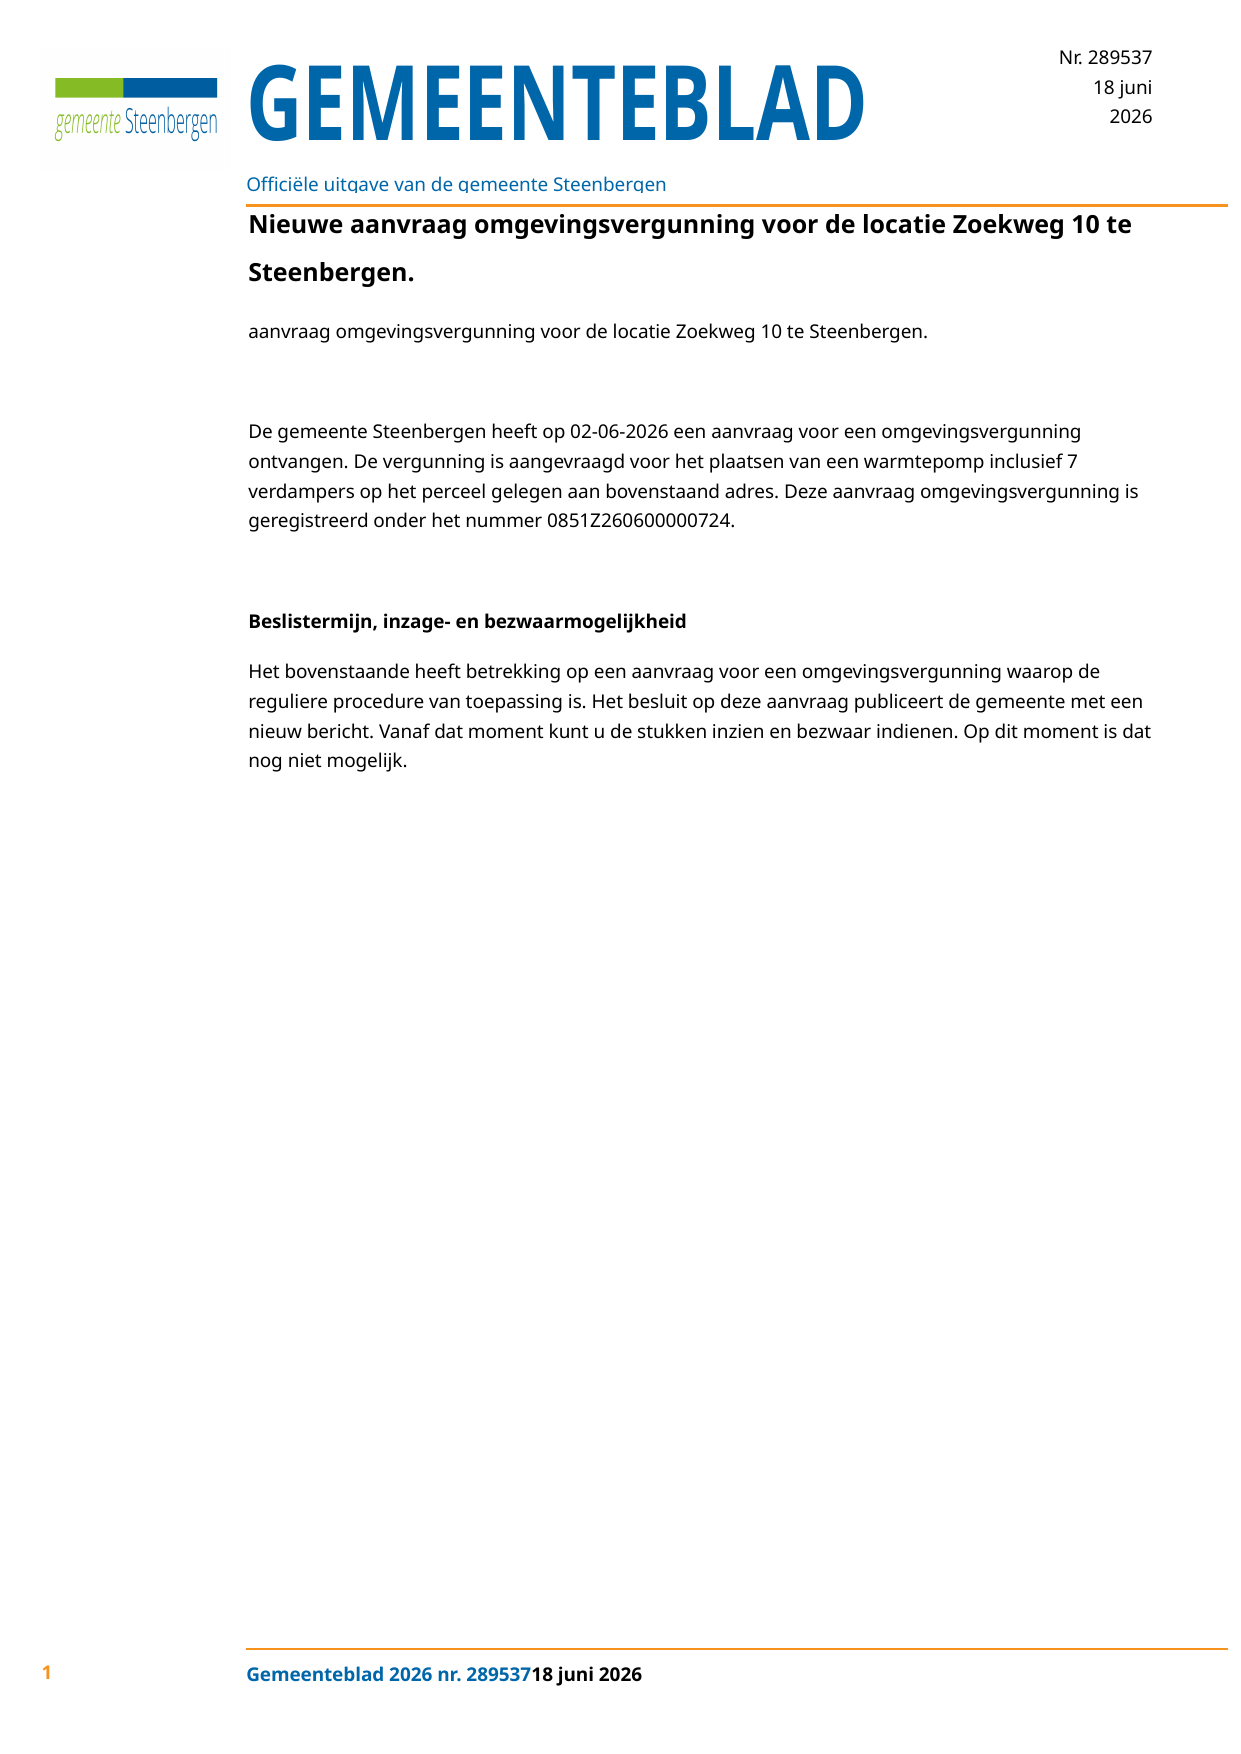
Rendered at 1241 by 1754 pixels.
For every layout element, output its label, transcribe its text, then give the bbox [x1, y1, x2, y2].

picture [41, 47, 231, 172]
text De gemeente Steenbergen heeft op 02-06-2026 een aanvraag voor een omgevingsvergunning ontvangen. De vergunning is aangevraagd voor het plaatsen van een warmtepomp inclusief 7 verdampers op het perceel gelegen aan bovenstaand adres. Deze aanvraag omgevingsvergunning is geregistreerd onder het nummer 0851Z260600000724. [248, 419, 1152, 533]
text Beslistermijn, inzage- en bezwaarmogelijkheid [248, 608, 1152, 634]
text Nieuwe aanvraag omgevingsvergunning voor de locatie Zoekweg 10 te Steenbergen. [248, 207, 1152, 288]
text aanvraag omgevingsvergunning voor de locatie Zoekweg 10 te Steenbergen. [248, 318, 1152, 344]
text Het bovenstaande heeft betrekking op een aanvraag voor een omgevingsvergunning waarop de reguliere procedure van toepassing is. Het besluit op deze aanvraag publiceert de gemeente met een nieuw bericht. Vanaf dat moment kunt u de stukken inzien en bezwaar indienen. Op dit moment is dat nog niet mogelijk. [248, 659, 1152, 773]
